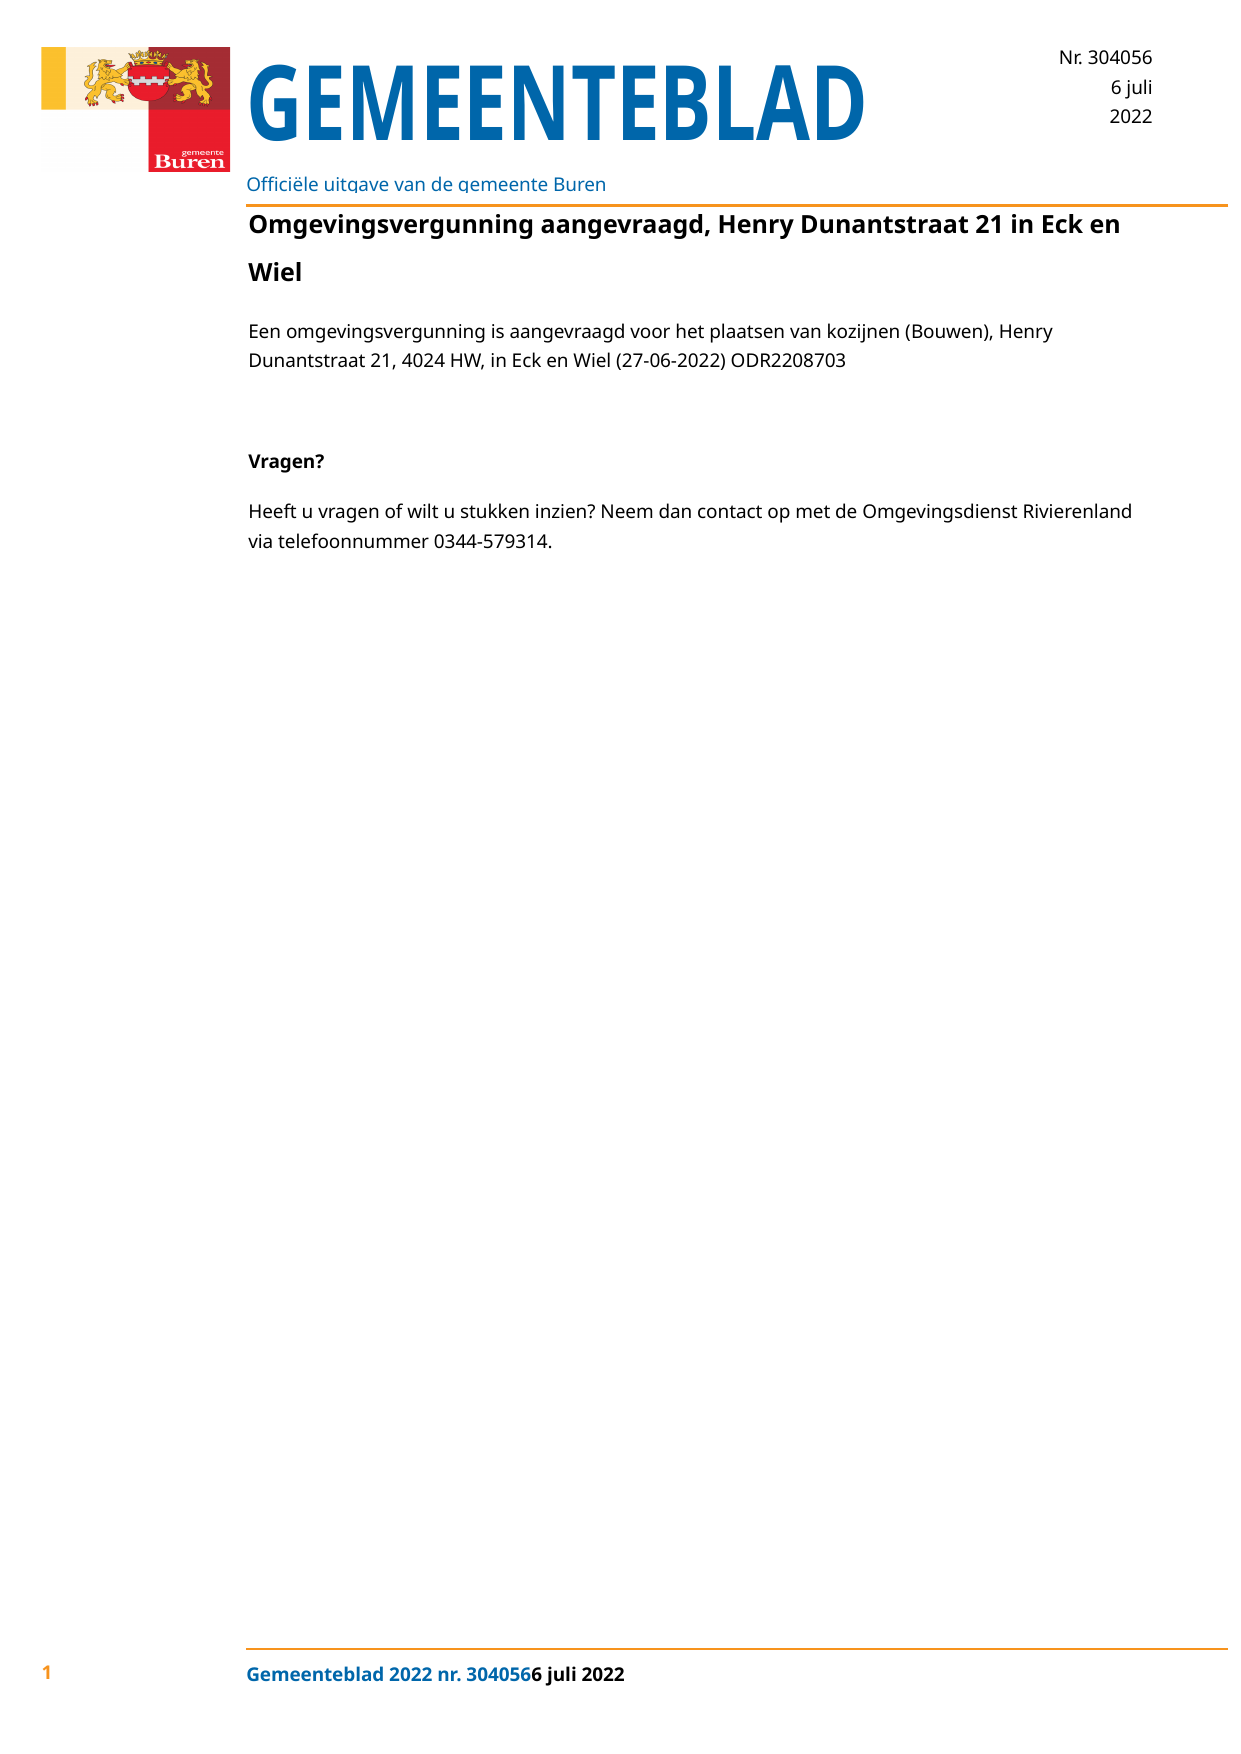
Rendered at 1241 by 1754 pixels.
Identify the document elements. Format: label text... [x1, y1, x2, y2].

text Vragen? [248, 448, 1152, 474]
text Omgevingsvergunning aangevraagd, Henry Dunantstraat 21 in Eck en Wiel [248, 207, 1152, 288]
picture [41, 47, 231, 172]
text Een omgevingsvergunning is aangevraagd voor het plaatsen van kozijnen (Bouwen), Henry Dunantstraat 21, 4024 HW, in Eck en Wiel (27-06-2022) ODR2208703 [248, 318, 1152, 373]
text Heeft u vragen of wilt u stukken inzien? Neem dan contact op met de Omgevingsdienst Rivierenland via telefoonnummer 0344-579314. [248, 499, 1152, 554]
